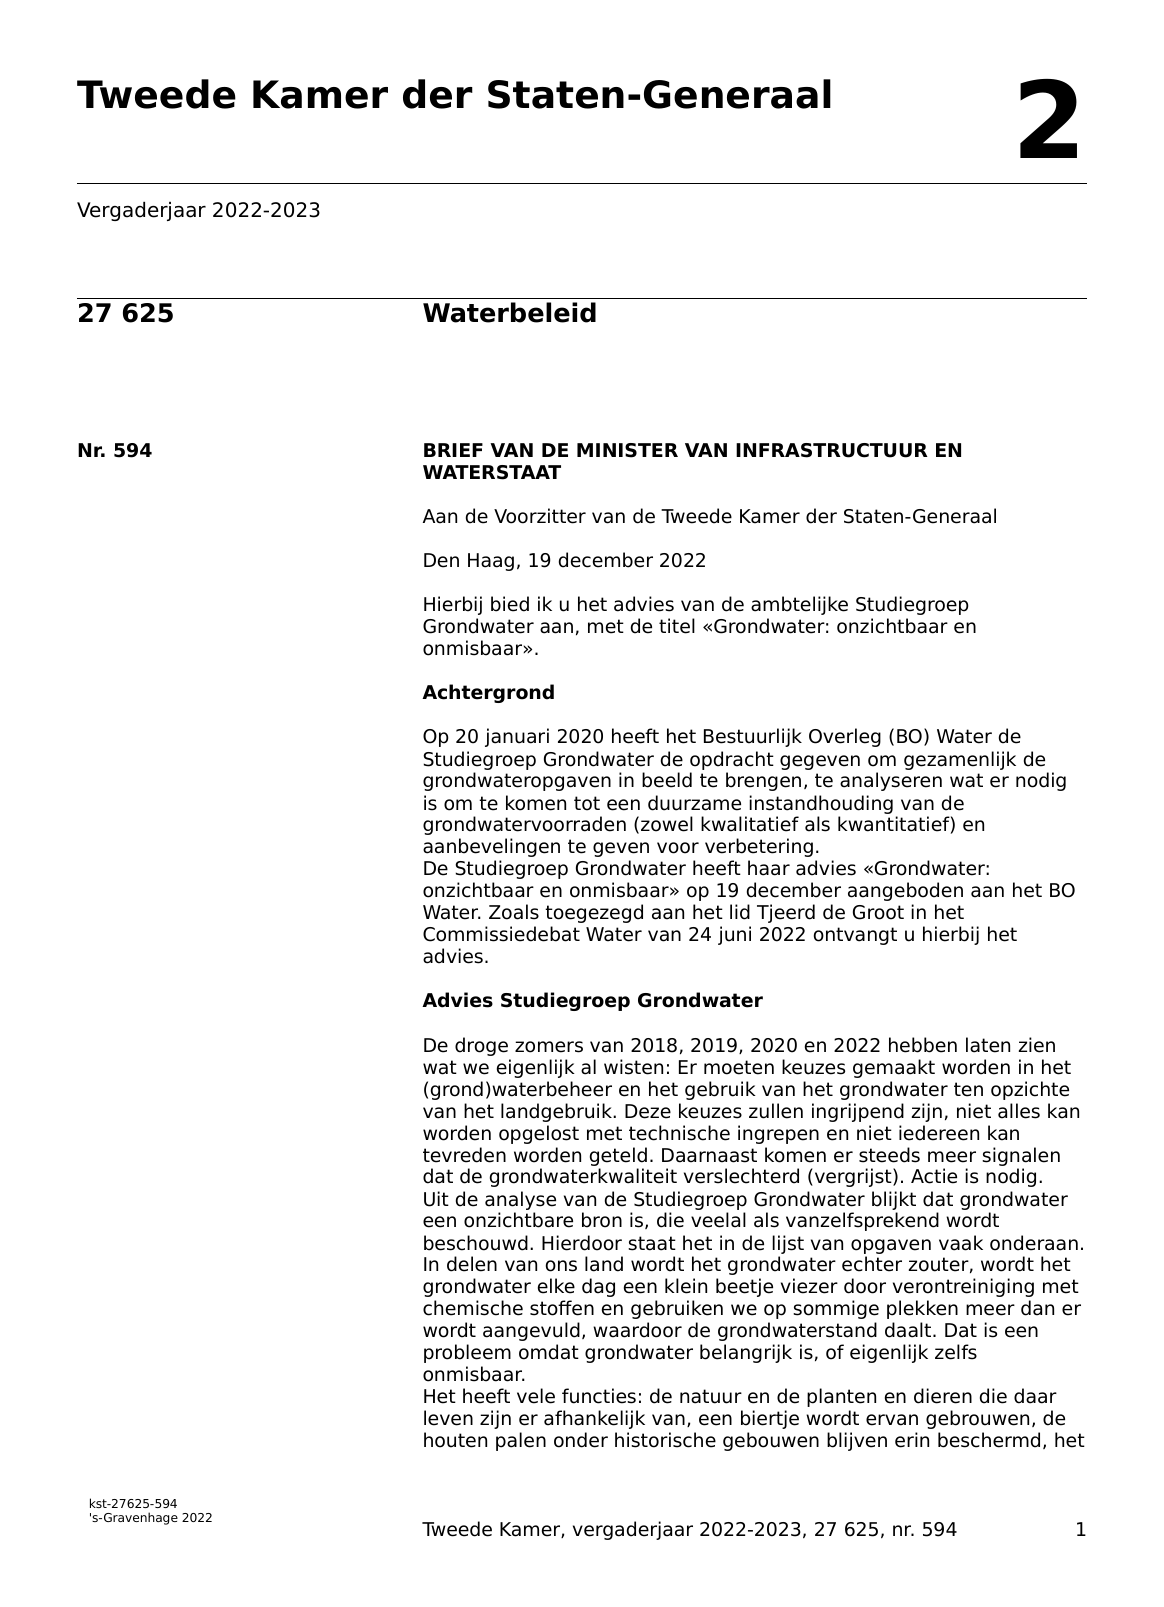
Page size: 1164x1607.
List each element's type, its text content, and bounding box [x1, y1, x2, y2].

text Het heeft vele functies: de natuur en de planten en dieren die daar leven zijn er afhankelijk van, een biertje wordt ervan gebrouwen, de houten palen onder historische gebouwen blijven erin beschermd, het [422, 1386, 1087, 1452]
subtitle Advies Studiegroep Grondwater [422, 990, 1087, 1012]
table_header Tweede Kamer der Staten-Generaal [77, 59, 886, 183]
text Op 20 januari 2020 heeft het Bestuurlijk Overleg (BO) Water de Studiegroep Grondwater de opdracht gegeven om gezamenlijk de grondwateropgaven in beeld te brengen, te analyseren wat er nodig is om te komen tot een duurzame instandhouding van de grondwatervoorraden (zowel kwalitatief als kwantitatief) en aanbevelingen te geven voor verbetering. [422, 726, 1087, 858]
table_cell Vergaderjaar 2022-2023 [77, 184, 1087, 298]
text Den Haag, 19 december 2022 [422, 550, 1087, 572]
text Aan de Voorzitter van de Tweede Kamer der Staten-Generaal [422, 506, 1087, 528]
text De droge zomers van 2018, 2019, 2020 en 2022 hebben laten zien wat we eigenlijk al wisten: Er moeten keuzes gemaakt worden in het (grond)waterbeheer en het gebruik van het grondwater ten opzichte van het landgebruik. Deze keuzes zullen ingrijpend zijn, niet alles kan worden opgelost met technische ingrepen en niet iedereen kan tevreden worden geteld. Daarnaast komen er steeds meer signalen dat de grondwaterkwaliteit verslechterd (vergrijst). Actie is nodig. [422, 1034, 1087, 1188]
text Hierbij bied ik u het advies van de ambtelijke Studiegroep Grondwater aan, met de titel «Grondwater: onzichtbaar en onmisbaar». [422, 594, 1087, 660]
subtitle 27 625 Waterbeleid [77, 299, 1087, 329]
subtitle Achtergrond [422, 682, 1087, 704]
text kst-27625-594 [88, 1497, 323, 1511]
text 's-Gravenhage 2022 [88, 1511, 323, 1525]
text De Studiegroep Grondwater heeft haar advies «Grondwater: onzichtbaar en onmisbaar» op 19 december aangeboden aan het BO Water. Zoals toegezegd aan het lid Tjeerd de Groot in het Commissiedebat Water van 24 juni 2022 ontvangt u hierbij het advies. [422, 858, 1087, 968]
subtitle Nr. 594 BRIEF VAN DE MINISTER VAN INFRASTRUCTUUR EN WATERSTAAT [77, 440, 1087, 484]
text Uit de analyse van de Studiegroep Grondwater blijkt dat grondwater een onzichtbare bron is, die veelal als vanzelfsprekend wordt beschouwd. Hierdoor staat het in de lijst van opgaven vaak onderaan. In delen van ons land wordt het grondwater echter zouter, wordt het grondwater elke dag een klein beetje viezer door verontreiniging met chemische stoffen en gebruiken we op sommige plekken meer dan er wordt aangevuld, waardoor de grondwaterstand daalt. Dat is een probleem omdat grondwater belangrijk is, of eigenlijk zelfs onmisbaar. [422, 1188, 1087, 1386]
table_header 2 [886, 59, 1087, 183]
